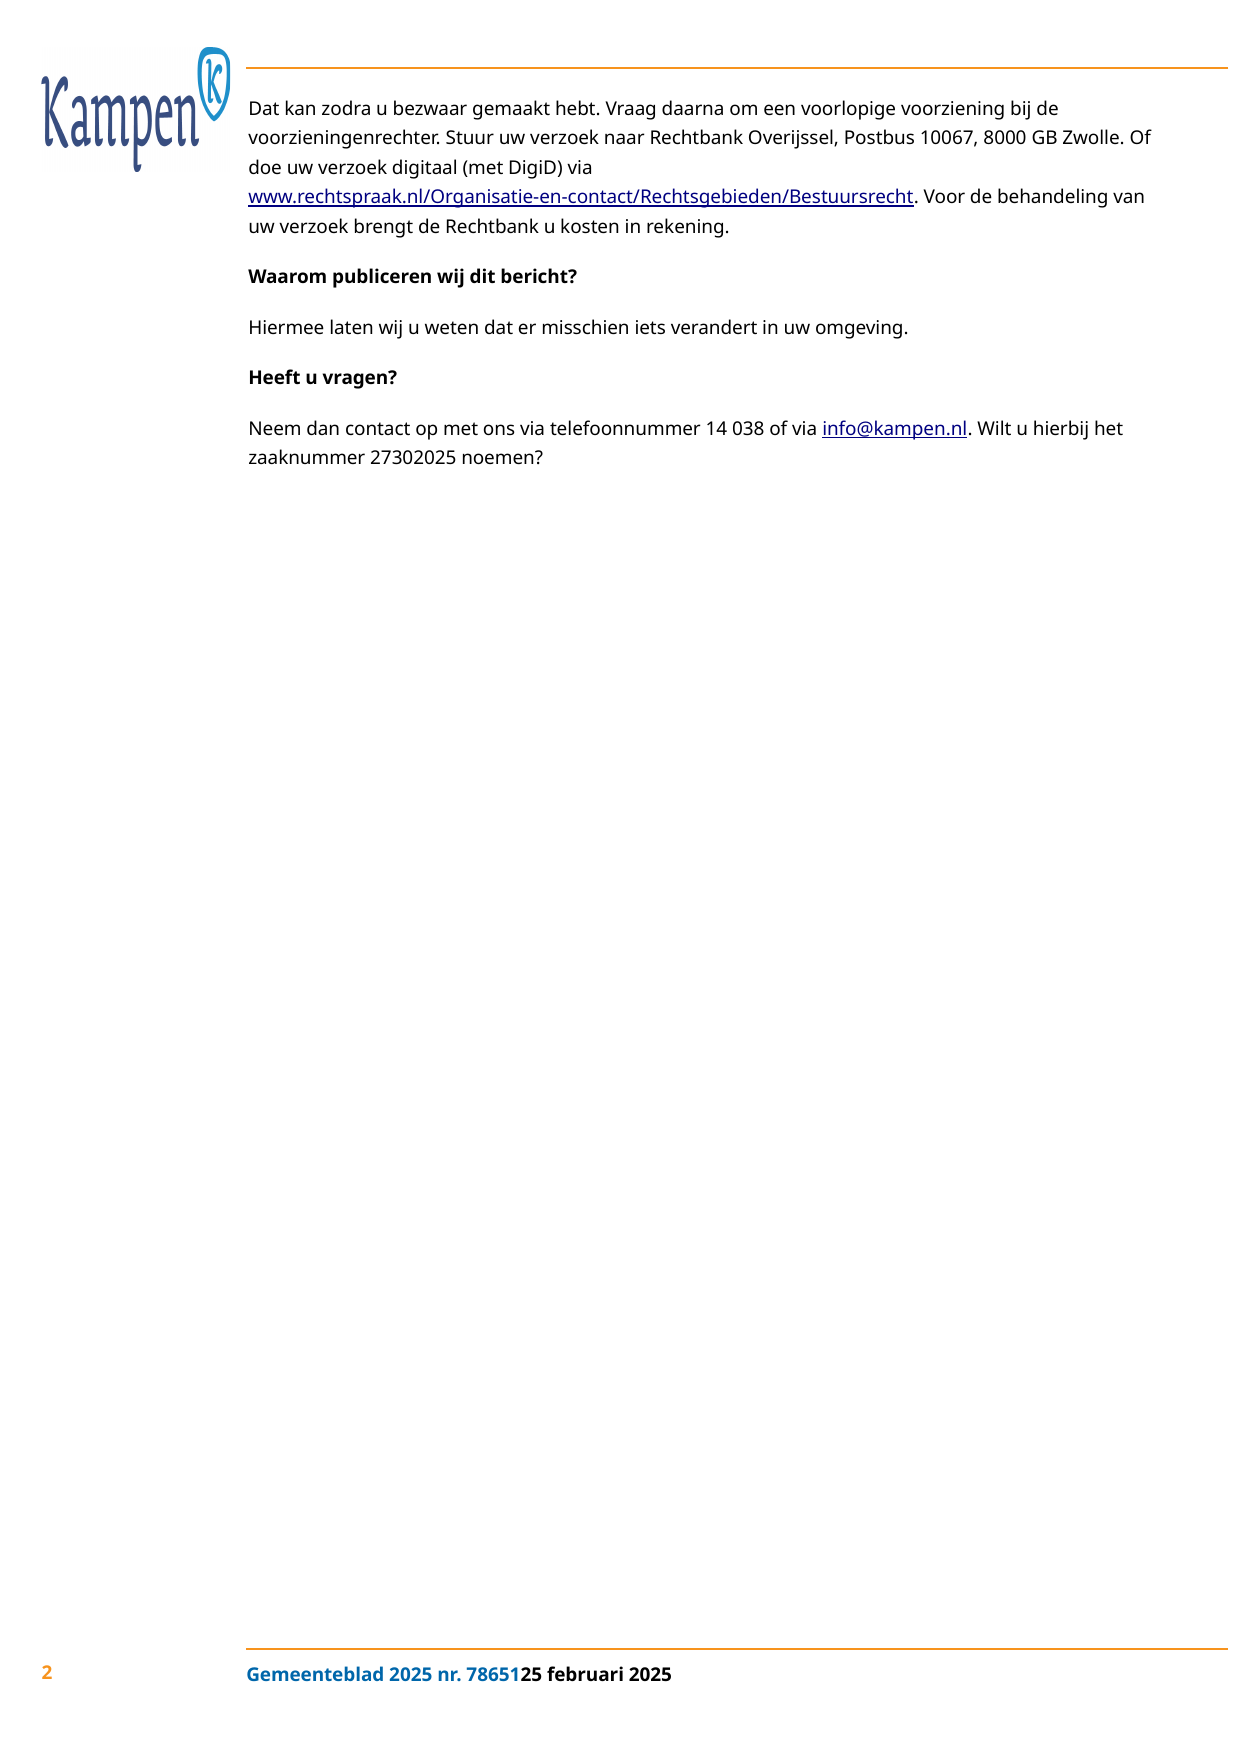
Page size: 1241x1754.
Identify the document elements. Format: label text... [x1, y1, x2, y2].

picture [41, 47, 231, 172]
text Dat kan zodra u bezwaar gemaakt hebt. Vraag daarna om een voorlopige voorziening bij de voorzieningenrechter. Stuur uw verzoek naar Rechtbank Overijssel, Postbus 10067, 8000 GB Zwolle. Of doe uw verzoek digitaal (met DigiD) via www.rechtspraak.nl/Organisatie-en-contact/Rechtsgebieden/Bestuursrecht. Voor de behandeling van uw verzoek brengt de Rechtbank u kosten in rekening. [248, 95, 1152, 239]
text Hiermee laten wij u weten dat er misschien iets verandert in uw omgeving. [248, 314, 1152, 340]
text Heeft u vragen? [248, 364, 1152, 390]
text Waarom publiceren wij dit bericht? [248, 263, 1152, 289]
text Neem dan contact op met ons via telefoonnummer 14 038 of via info@kampen.nl. Wilt u hierbij het zaaknummer 27302025 noemen? [248, 415, 1152, 470]
